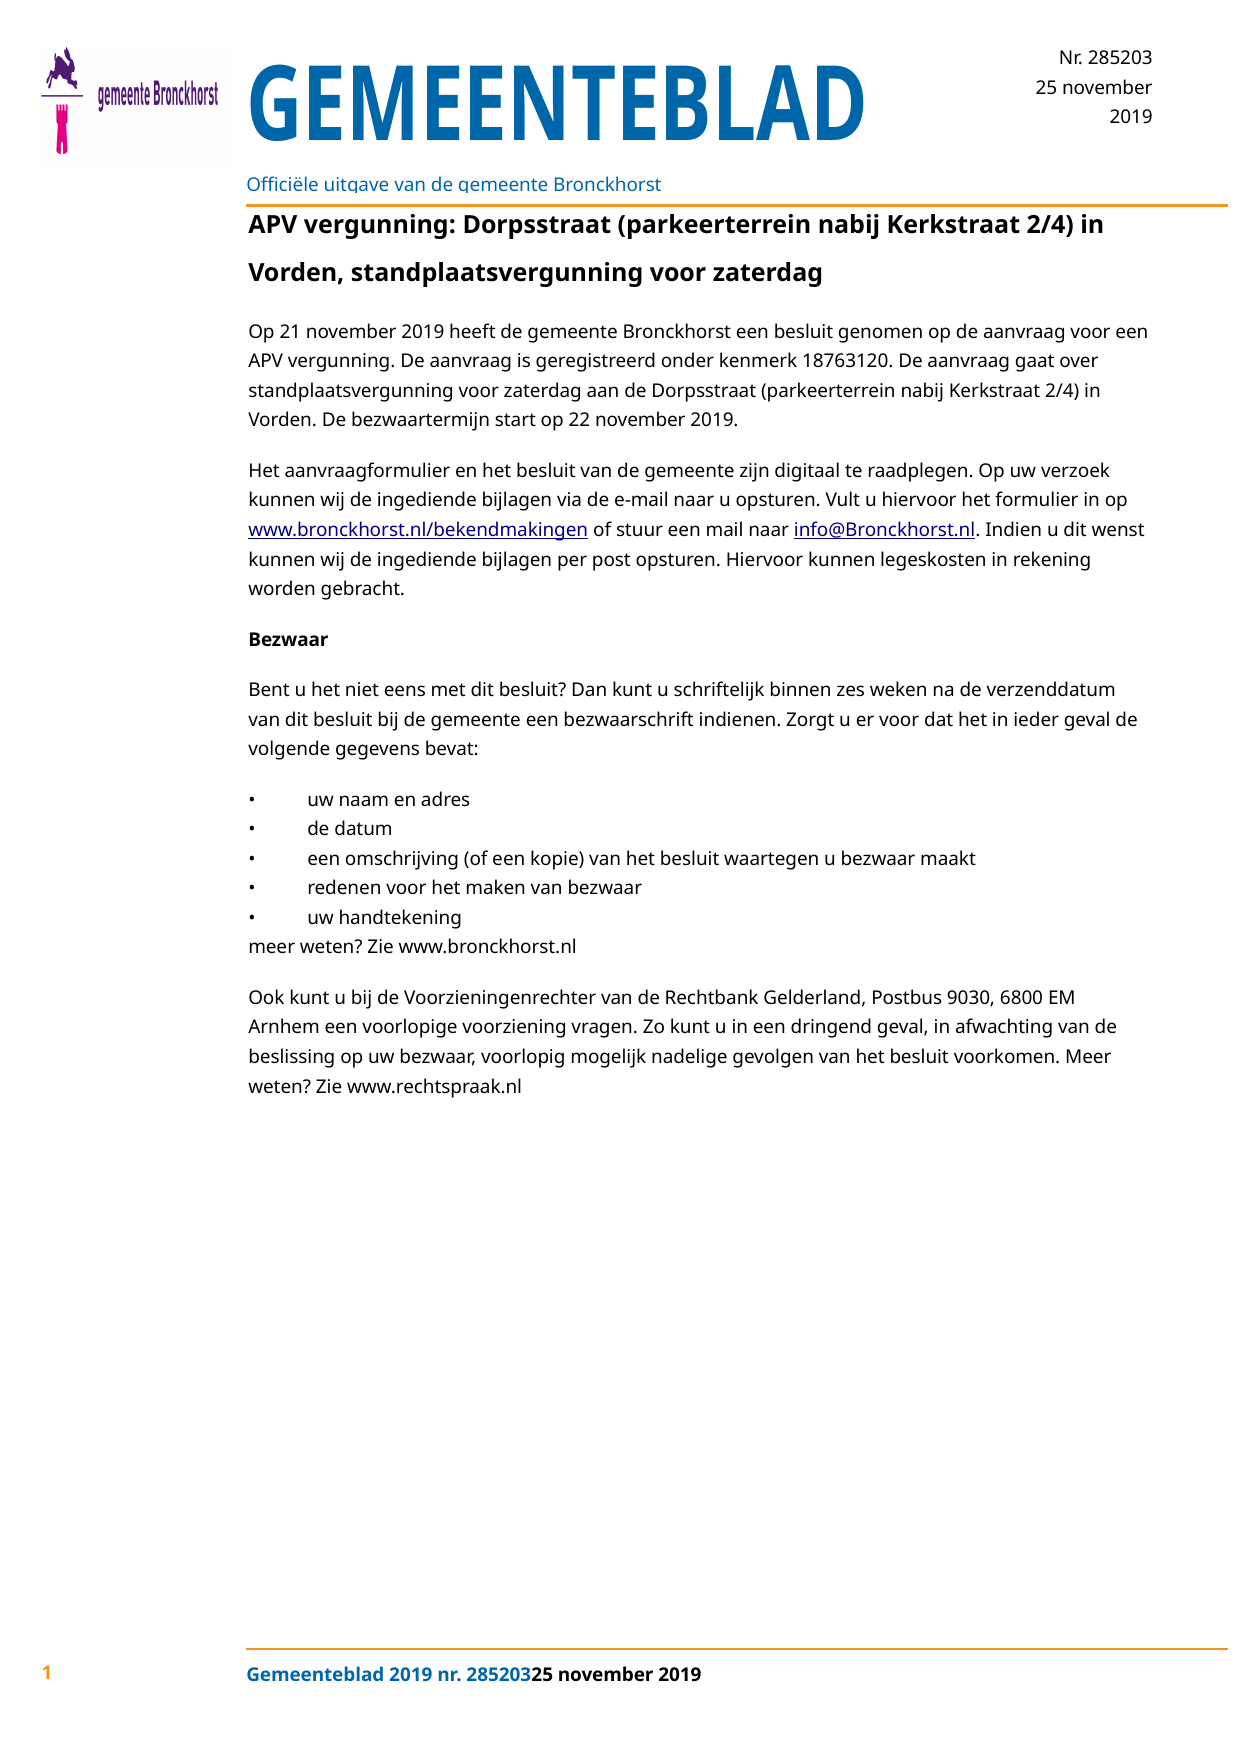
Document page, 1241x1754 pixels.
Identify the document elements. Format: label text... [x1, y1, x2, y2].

text Bezwaar [248, 626, 1152, 652]
list uw naam en adres [248, 786, 1152, 812]
text meer weten? Zie www.bronckhorst.nl [248, 934, 1152, 959]
list redenen voor het maken van bezwaar [248, 874, 1152, 900]
text Het aanvraagformulier en het besluit van de gemeente zijn digitaal te raadplegen. Op uw verzoek kunnen wij de ingediende bijlagen via de e-mail naar u opsturen. Vult u hiervoor het formulier in op www.bronckhorst.nl/bekendmakingen of stuur een mail naar info@Bronckhorst.nl. Indien u dit wenst kunnen wij de ingediende bijlagen per post opsturen. Hiervoor kunnen legeskosten in rekening worden gebracht. [248, 457, 1152, 601]
list de datum [248, 815, 1152, 841]
text Ook kunt u bij de Voorzieningenrechter van de Rechtbank Gelderland, Postbus 9030, 6800 EM Arnhem een voorlopige voorziening vragen. Zo kunt u in een dringend geval, in afwachting van de beslissing op uw bezwaar, voorlopig mogelijk nadelige gevolgen van het besluit voorkomen. Meer weten? Zie www.rechtspraak.nl [248, 984, 1152, 1099]
list een omschrijving (of een kopie) van het besluit waartegen u bezwaar maakt [248, 845, 1152, 871]
picture [41, 47, 231, 172]
list uw handtekening [248, 904, 1152, 930]
text Op 21 november 2019 heeft de gemeente Bronckhorst een besluit genomen op de aanvraag voor een APV vergunning. De aanvraag is geregistreerd onder kenmerk 18763120. De aanvraag gaat over standplaatsvergunning voor zaterdag aan de Dorpsstraat (parkeerterrein nabij Kerkstraat 2/4) in Vorden. De bezwaartermijn start op 22 november 2019. [248, 318, 1152, 432]
text APV vergunning: Dorpsstraat (parkeerterrein nabij Kerkstraat 2/4) in Vorden, standplaatsvergunning voor zaterdag [248, 207, 1152, 288]
text Bent u het niet eens met dit besluit? Dan kunt u schriftelijk binnen zes weken na de verzenddatum van dit besluit bij de gemeente een bezwaarschrift indienen. Zorgt u er voor dat het in ieder geval de volgende gegevens bevat: [248, 676, 1152, 761]
